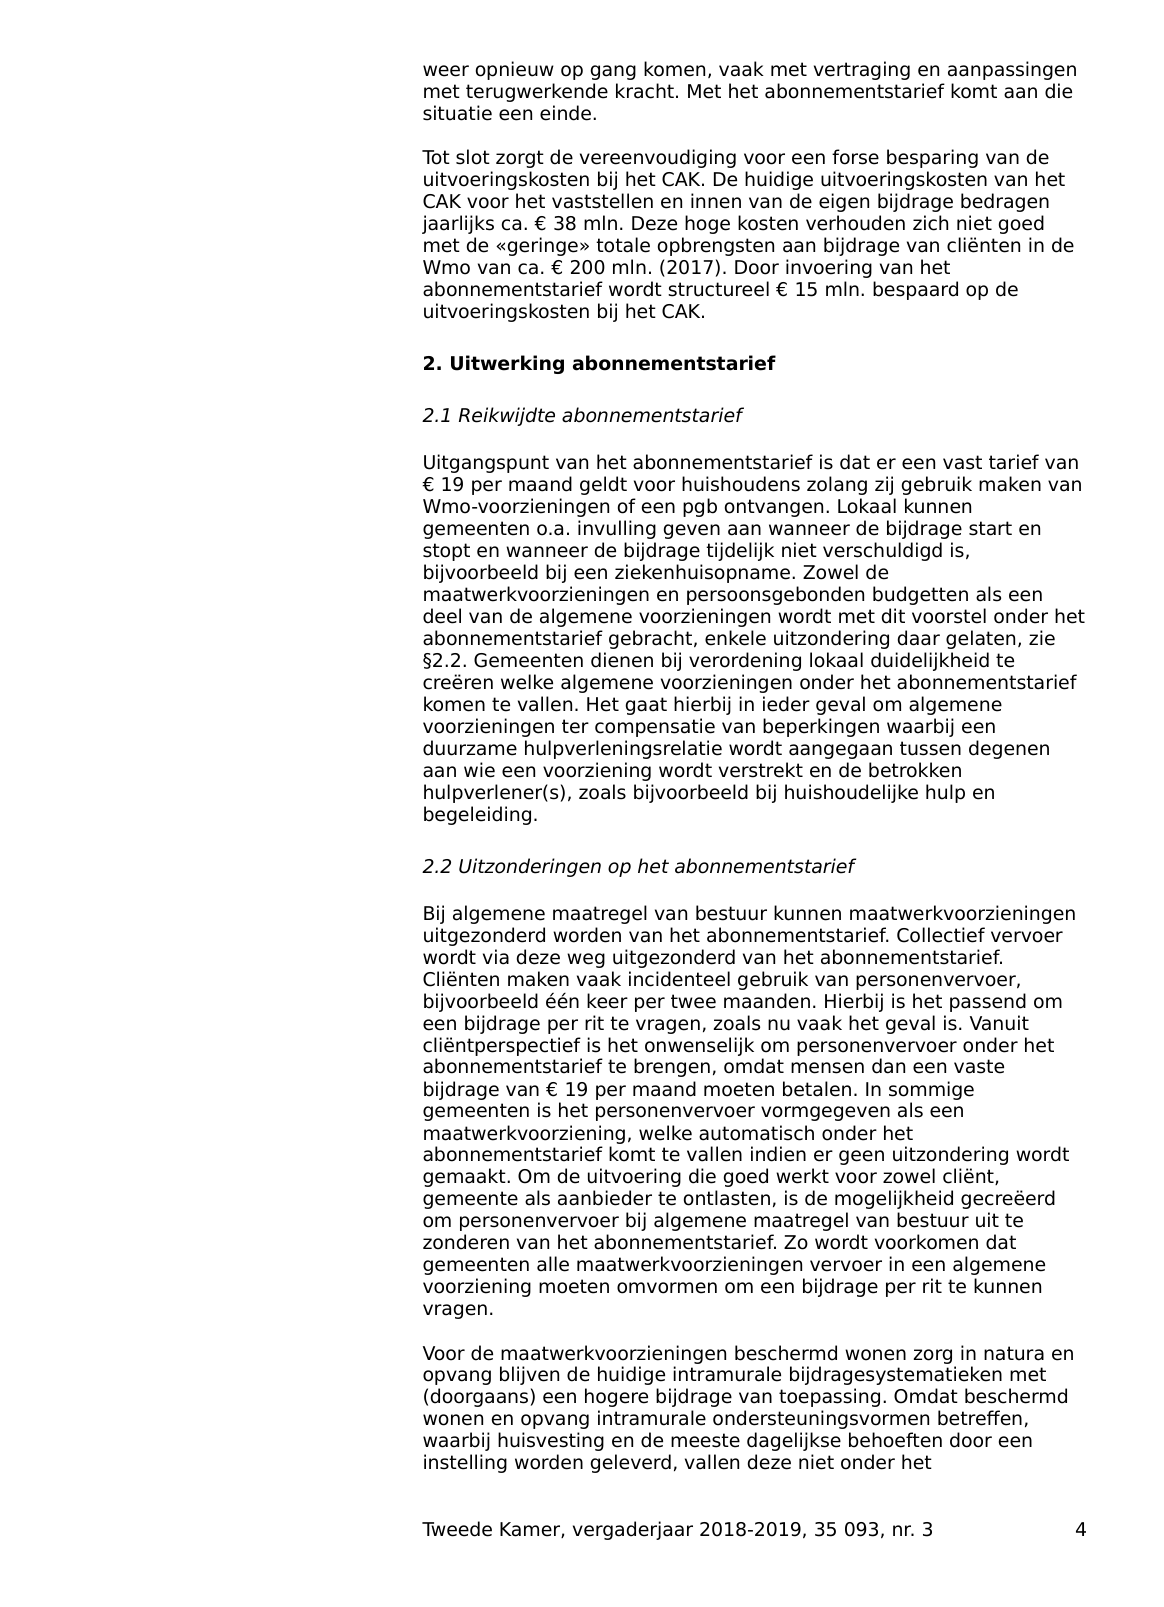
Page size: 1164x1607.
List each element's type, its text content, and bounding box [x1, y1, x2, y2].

text weer opnieuw op gang komen, vaak met vertraging en aanpassingen met terugwerkende kracht. Met het abonnementstarief komt aan die situatie een einde. [422, 59, 1087, 125]
subtitle 2.1 Reikwijdte abonnementstarief [422, 405, 1087, 427]
subtitle 2.2 Uitzonderingen op het abonnementstarief [422, 856, 1087, 878]
subtitle 2. Uitwerking abonnementstarief [422, 353, 1087, 375]
text Uitgangspunt van het abonnementstarief is dat er een vast tarief van € 19 per maand geldt voor huishoudens zolang zij gebruik maken van Wmo-voorzieningen of een pgb ontvangen. Lokaal kunnen gemeenten o.a. invulling geven aan wanneer de bijdrage start en stopt en wanneer de bijdrage tijdelijk niet verschuldigd is, bijvoorbeeld bij een ziekenhuisopname. Zowel de maatwerkvoorzieningen en persoonsgebonden budgetten als een deel van de algemene voorzieningen wordt met dit voorstel onder het abonnementstarief gebracht, enkele uitzondering daar gelaten, zie §2.2. Gemeenten dienen bij verordening lokaal duidelijkheid te creëren welke algemene voorzieningen onder het abonnementstarief komen te vallen. Het gaat hierbij in ieder geval om algemene voorzieningen ter compensatie van beperkingen waarbij een duurzame hulpverleningsrelatie wordt aangegaan tussen degenen aan wie een voorziening wordt verstrekt en de betrokken hulpverlener(s), zoals bijvoorbeeld bij huishoudelijke hulp en begeleiding. [422, 452, 1087, 826]
text Tot slot zorgt de vereenvoudiging voor een forse besparing van de uitvoeringskosten bij het CAK. De huidige uitvoeringskosten van het CAK voor het vaststellen en innen van de eigen bijdrage bedragen jaarlijks ca. € 38 mln. Deze hoge kosten verhouden zich niet goed met de «geringe» totale opbrengsten aan bijdrage van cliënten in de Wmo van ca. € 200 mln. (2017). Door invoering van het abonnementstarief wordt structureel € 15 mln. bespaard op de uitvoeringskosten bij het CAK. [422, 147, 1087, 323]
text Bij algemene maatregel van bestuur kunnen maatwerkvoorzieningen uitgezonderd worden van het abonnementstarief. Collectief vervoer wordt via deze weg uitgezonderd van het abonnementstarief. Cliënten maken vaak incidenteel gebruik van personenvervoer, bijvoorbeeld één keer per twee maanden. Hierbij is het passend om een bijdrage per rit te vragen, zoals nu vaak het geval is. Vanuit cliëntperspectief is het onwenselijk om personenvervoer onder het abonnementstarief te brengen, omdat mensen dan een vaste bijdrage van € 19 per maand moeten betalen. In sommige gemeenten is het personenvervoer vormgegeven als een maatwerkvoorziening, welke automatisch onder het abonnementstarief komt te vallen indien er geen uitzondering wordt gemaakt. Om de uitvoering die goed werkt voor zowel cliënt, gemeente als aanbieder te ontlasten, is de mogelijkheid gecreëerd om personenvervoer bij algemene maatregel van bestuur uit te zonderen van het abonnementstarief. Zo wordt voorkomen dat gemeenten alle maatwerkvoorzieningen vervoer in een algemene voorziening moeten omvormen om een bijdrage per rit te kunnen vragen. [422, 903, 1087, 1320]
text Voor de maatwerkvoorzieningen beschermd wonen zorg in natura en opvang blijven de huidige intramurale bijdragesystematieken met (doorgaans) een hogere bijdrage van toepassing. Omdat beschermd wonen en opvang intramurale ondersteuningsvormen betreffen, waarbij huisvesting en de meeste dagelijkse behoeften door een instelling worden geleverd, vallen deze niet onder het [422, 1342, 1087, 1474]
